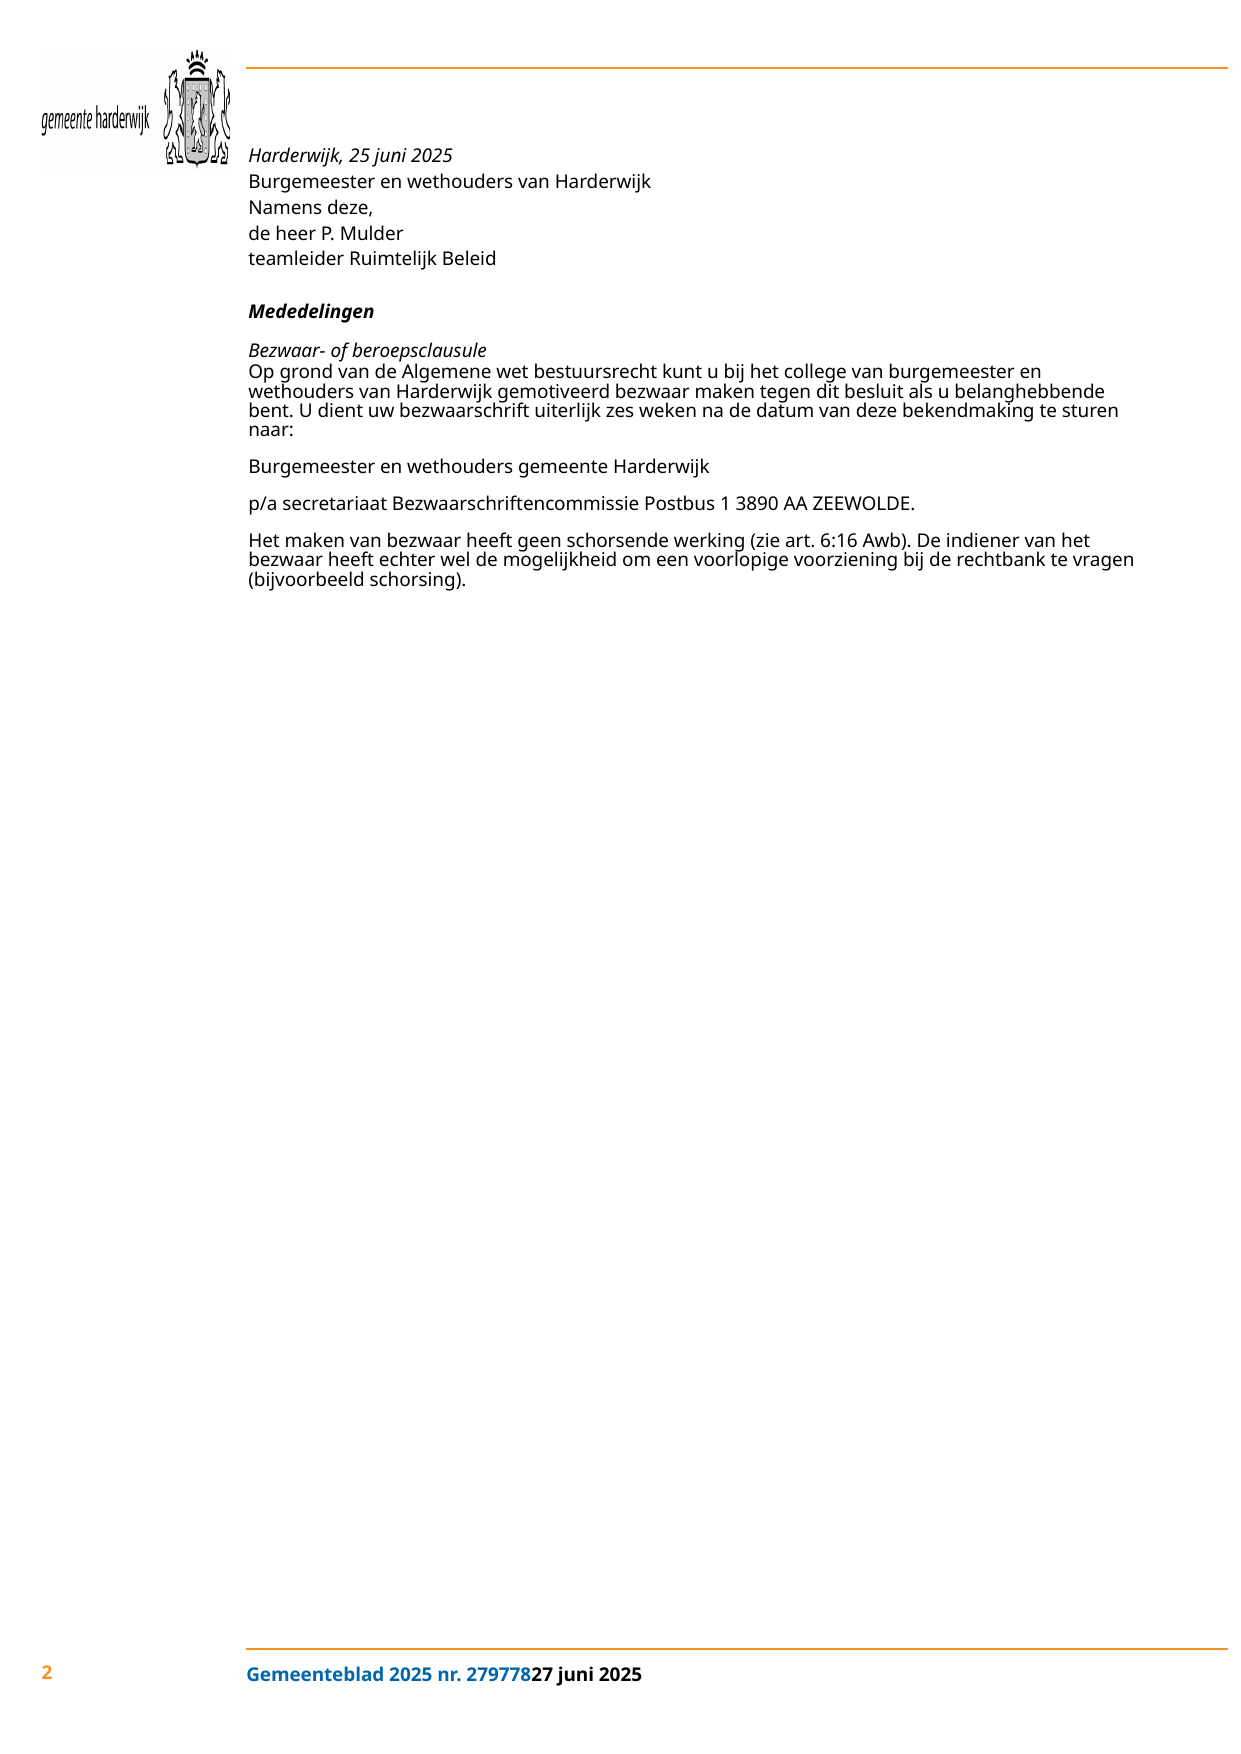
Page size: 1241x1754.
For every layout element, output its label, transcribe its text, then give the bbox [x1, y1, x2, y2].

text Burgemeester en wethouders van Harderwijk [248, 168, 1152, 194]
text Harderwijk, 25 juni 2025 [248, 143, 1152, 168]
text Het maken van bezwaar heeft geen schorsende werking (zie art. 6:16 Awb). De indiener van het bezwaar heeft echter wel de mogelijkheid om een voorlopige voorziening bij de rechtbank te vragen (bijvoorbeeld schorsing). [248, 532, 1152, 590]
text de heer P. Mulder [248, 220, 1152, 246]
text p/a secretariaat Bezwaarschriftencommissie Postbus 1 3890 AA ZEEWOLDE. [248, 495, 1152, 514]
text Bezwaar- of beroepsclausule [248, 338, 1152, 363]
picture [41, 47, 231, 172]
text Op grond van de Algemene wet bestuursrecht kunt u bij het college van burgemeester en wethouders van Harderwijk gemotiveerd bezwaar maken tegen dit besluit als u belanghebbende bent. U dient uw bezwaarschrift uiterlijk zes weken na de datum van deze bekendmaking te sturen naar: [248, 363, 1152, 441]
text Namens deze, [248, 194, 1152, 220]
text teamleider Ruimtelijk Beleid [248, 246, 1152, 271]
text Burgemeester en wethouders gemeente Harderwijk [248, 458, 1152, 477]
text Mededelingen [248, 298, 1152, 324]
